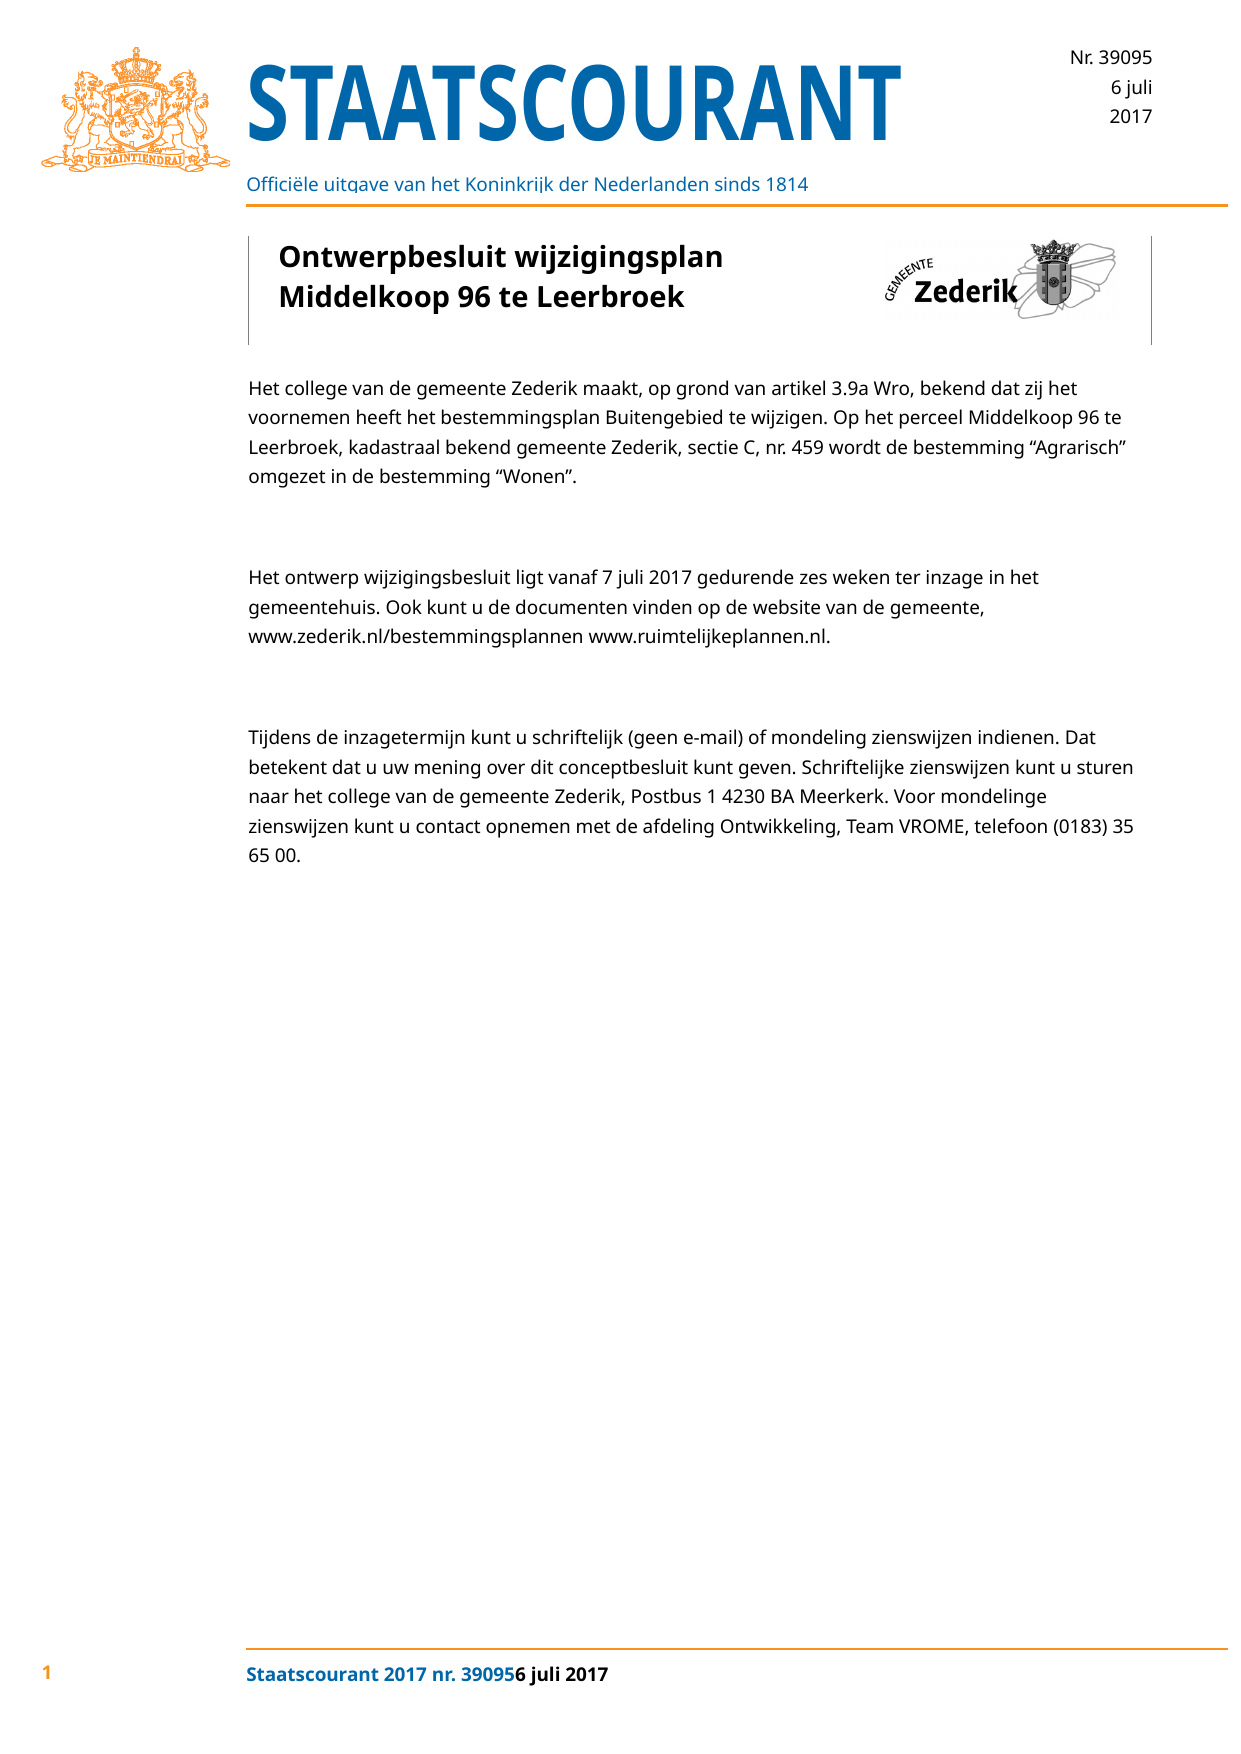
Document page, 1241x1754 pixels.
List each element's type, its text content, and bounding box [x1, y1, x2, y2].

table_header Ontwerpbesluit wijzigingsplan Middelkoop 96 te Leerbroek [249, 236, 850, 345]
picture [882, 236, 1119, 320]
table_header [850, 236, 882, 319]
picture [41, 47, 231, 172]
text Het college van de gemeente Zederik maakt, op grond van artikel 3.9a Wro, bekend dat zij het voornemen heeft het bestemmingsplan Buitengebied te wijzigen. Op het perceel Middelkoop 96 te Leerbroek, kadastraal bekend gemeente Zederik, sectie C, nr. 459 wordt de bestemming “Agrarisch” omgezet in de bestemming “Wonen”. [248, 375, 1152, 489]
table_header [850, 320, 1151, 345]
text Tijdens de inzagetermijn kunt u schriftelijk (geen e-mail) of mondeling zienswijzen indienen. Dat betekent dat u uw mening over dit conceptbesluit kunt geven. Schriftelijke zienswijzen kunt u sturen naar het college van de gemeente Zederik, Postbus 1 4230 BA Meerkerk. Voor mondelinge zienswijzen kunt u contact opnemen met de afdeling Ontwikkeling, Team VROME, telefoon (0183) 35 65 00. [248, 724, 1152, 868]
table_header [1119, 236, 1151, 319]
text Het ontwerp wijzigingsbesluit ligt vanaf 7 juli 2017 gedurende zes weken ter inzage in het gemeentehuis. Ook kunt u de documenten vinden op de website van de gemeente, www.zederik.nl/bestemmingsplannen www.ruimtelijkeplannen.nl. [248, 564, 1152, 649]
